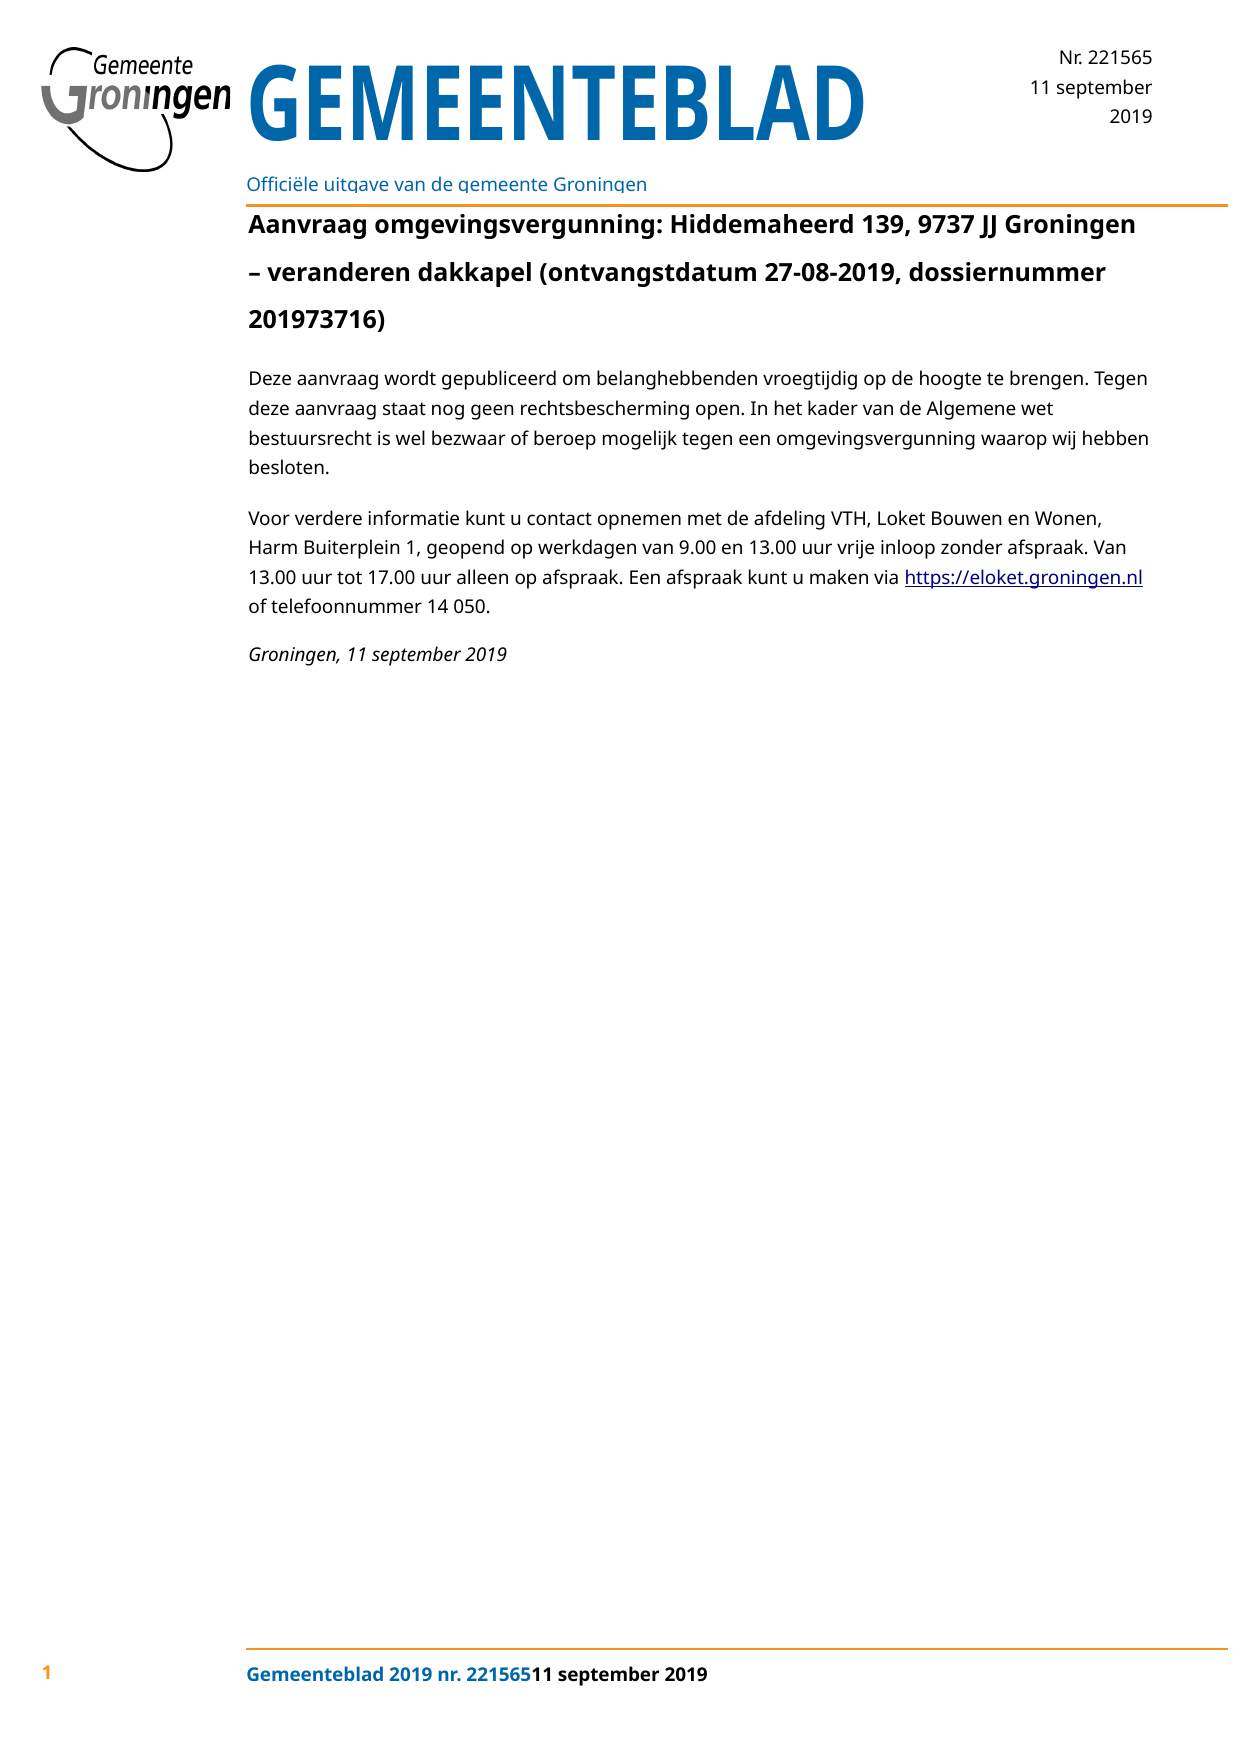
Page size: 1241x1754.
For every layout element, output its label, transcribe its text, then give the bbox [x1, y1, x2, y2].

text Groningen, 11 september 2019 [248, 641, 1152, 667]
text Aanvraag omgevingsvergunning: Hiddemaheerd 139, 9737 JJ Groningen – veranderen dakkapel (ontvangstdatum 27-08-2019, dossiernummer 201973716) [248, 207, 1152, 336]
text Voor verdere informatie kunt u contact opnemen met de afdeling VTH, Loket Bouwen en Wonen, Harm Buiterplein 1, geopend op werkdagen van 9.00 en 13.00 uur vrije inloop zonder afspraak. Van 13.00 uur tot 17.00 uur alleen op afspraak. Een afspraak kunt u maken via https://eloket.groningen.nl of telefoonnummer 14 050. [248, 505, 1152, 619]
text Deze aanvraag wordt gepubliceerd om belanghebbenden vroegtijdig op de hoogte te brengen. Tegen deze aanvraag staat nog geen rechtsbescherming open. In het kader van de Algemene wet bestuursrecht is wel bezwaar of beroep mogelijk tegen een omgevingsvergunning waarop wij hebben besloten. [248, 366, 1152, 480]
picture [41, 47, 231, 172]
